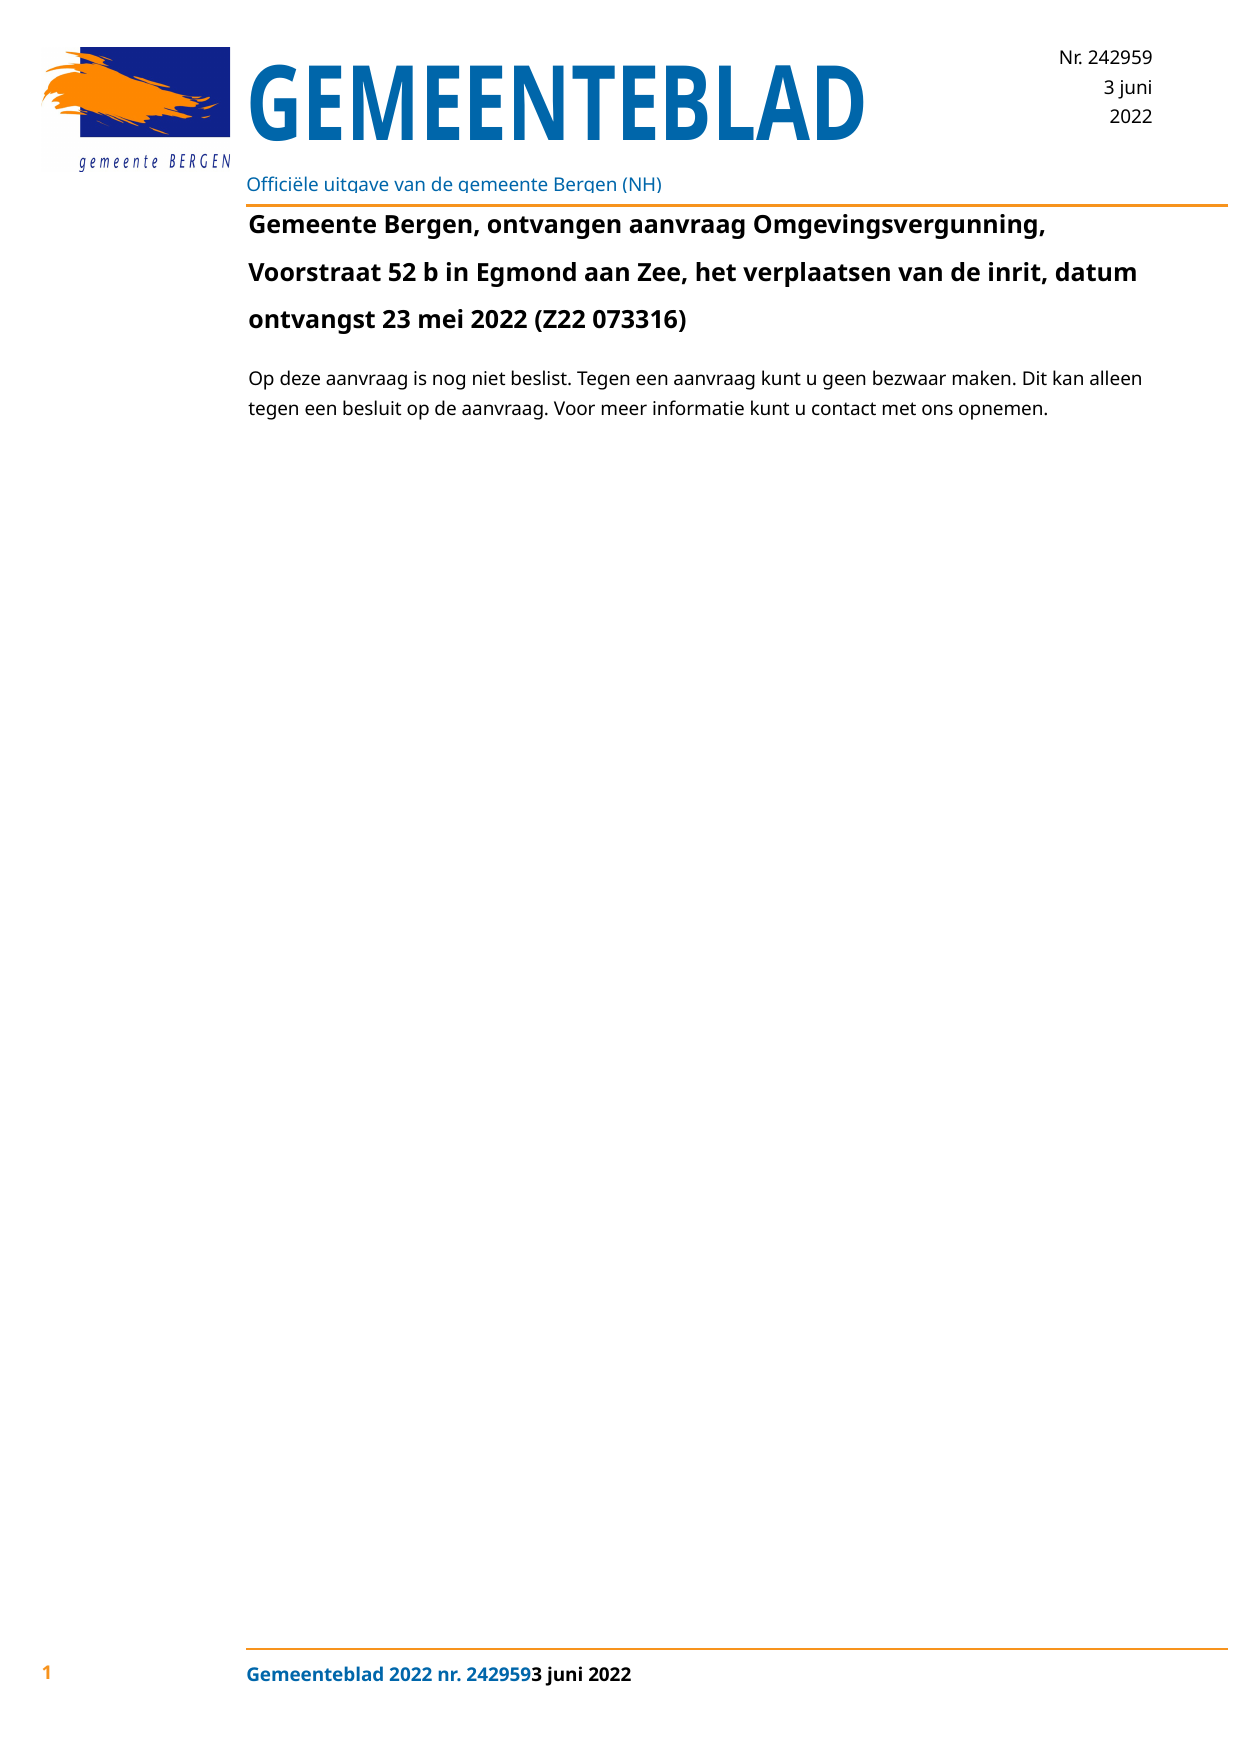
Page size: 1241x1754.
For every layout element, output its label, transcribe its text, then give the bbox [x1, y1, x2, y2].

text Op deze aanvraag is nog niet beslist. Tegen een aanvraag kunt u geen bezwaar maken. Dit kan alleen tegen een besluit op de aanvraag. Voor meer informatie kunt u contact met ons opnemen. [248, 366, 1152, 421]
text Gemeente Bergen, ontvangen aanvraag Omgevingsvergunning, Voorstraat 52 b in Egmond aan Zee, het verplaatsen van de inrit, datum ontvangst 23 mei 2022 (Z22 073316) [248, 207, 1152, 336]
picture [41, 47, 231, 172]
